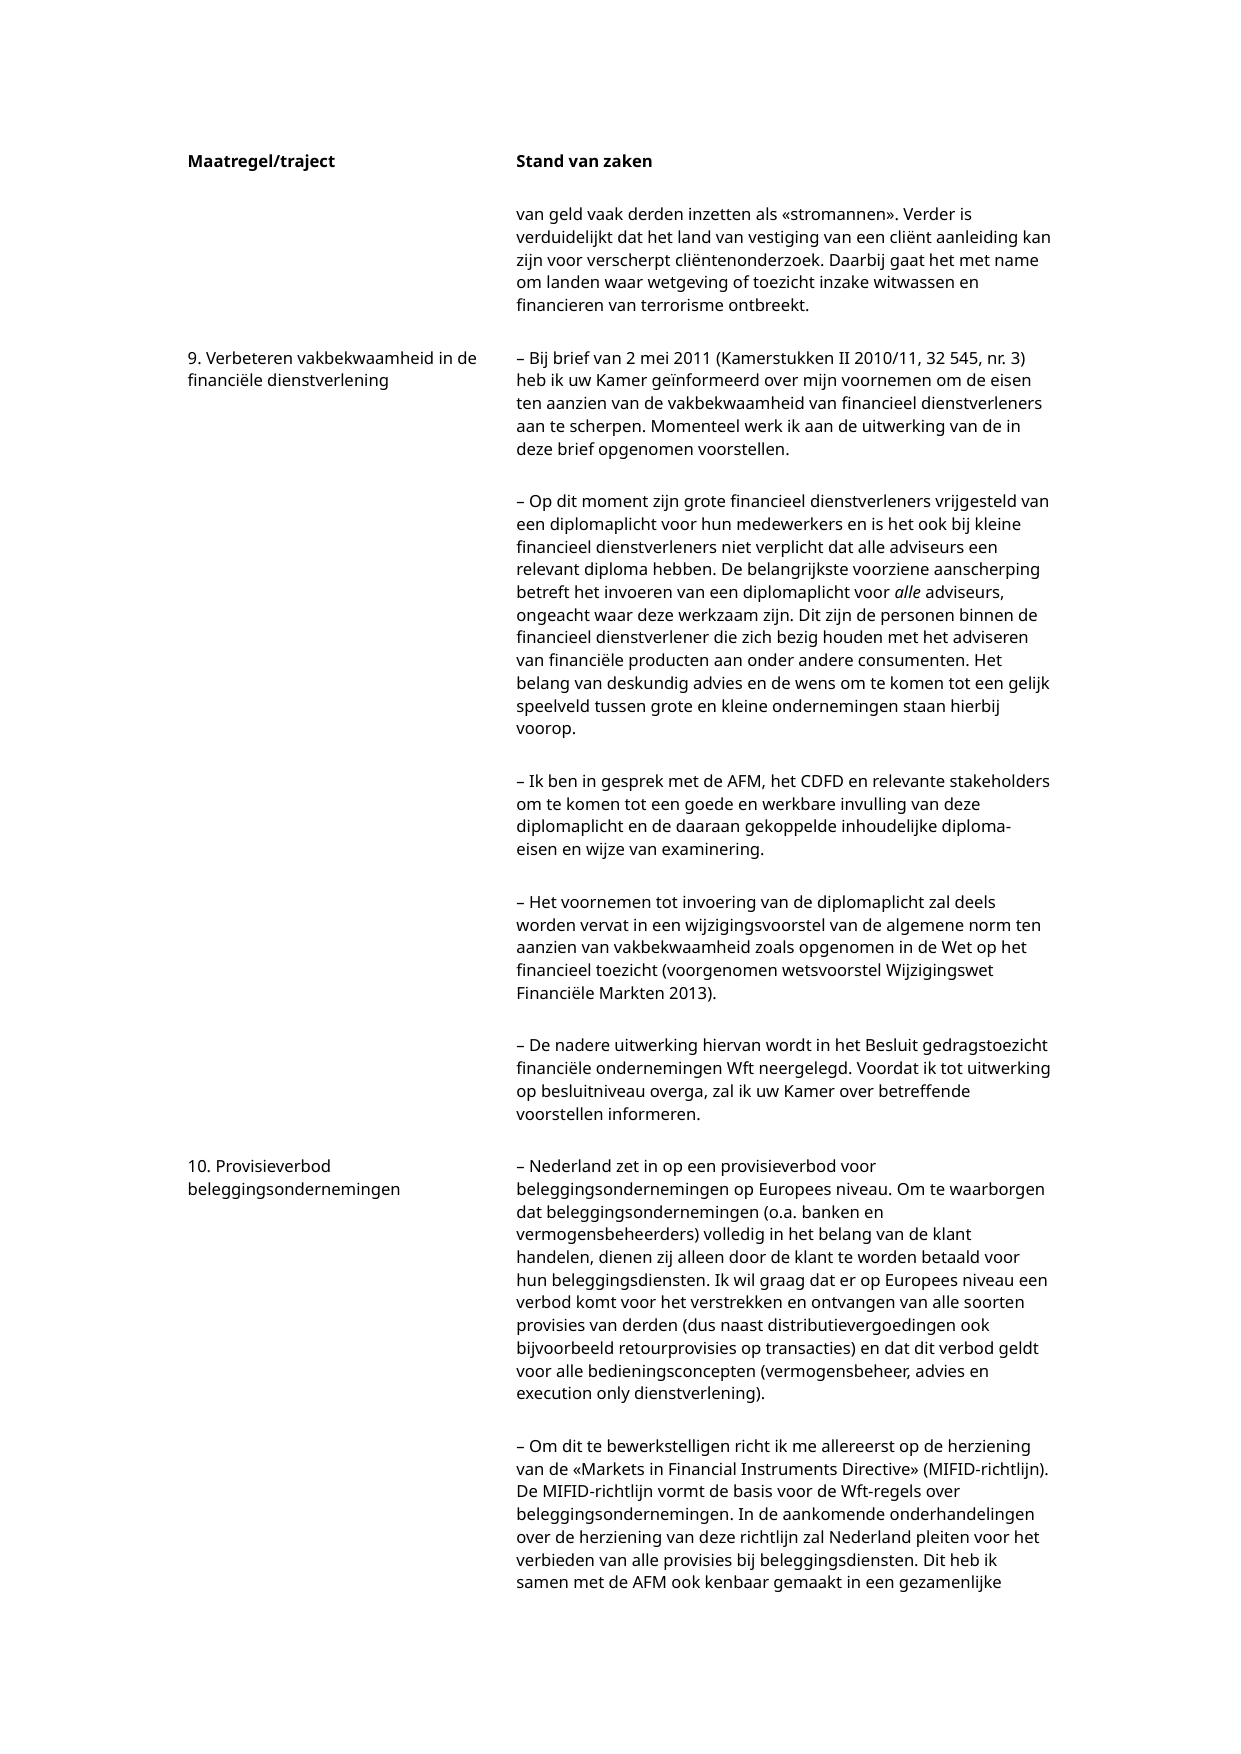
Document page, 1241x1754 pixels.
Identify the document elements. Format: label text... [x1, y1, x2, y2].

table_cell 10. Provisieverbod beleggingsondernemingen [188, 1155, 516, 1593]
table_cell – Nederland zet in op een provisieverbod voor beleggingsondernemingen op Europees niveau. Om te waarborgen dat beleggingsondernemingen (o.a. banken en vermogensbeheerders) volledig in het belang van de klant handelen, dienen zij alleen door de klant te worden betaald voor hun beleggingsdiensten. Ik wil graag dat er op Europees niveau een verbod komt voor het verstrekken en ontvangen van alle soorten provisies van derden (dus naast distributievergoedingen ook bijvoorbeeld retourprovisies op transacties) en dat dit verbod geldt voor alle bedieningsconcepten (vermogensbeheer, advies en execution only dienstverlening). – Om dit te bewerkstelligen richt ik me allereerst op de herziening van de «Markets in Financial Instruments Directive» (MIFID-richtlijn). De MIFID-richtlijn vormt de basis voor de Wft-regels over beleggingsondernemingen. In de aankomende onderhandelingen over de herziening van deze richtlijn zal Nederland pleiten voor het verbieden van alle provisies bij beleggingsdiensten. Dit heb ik samen met de AFM ook kenbaar gemaakt in een gezamenlijke [516, 1155, 1053, 1593]
table_cell van geld vaak derden inzetten als «stromannen». Verder is verduidelijkt dat het land van vestiging van een cliënt aanleiding kan zijn voor verscherpt cliëntenonderzoek. Daarbij gaat het met name om landen waar wetgeving of toezicht inzake witwassen en financieren van terrorisme ontbreekt. [516, 203, 1053, 346]
table_cell 9. Verbeteren vakbekwaamheid in de financiële dienstverlening [188, 346, 516, 1155]
table_cell [188, 203, 516, 346]
table_header Stand van zaken [516, 150, 1053, 203]
table_header Maatregel/traject [188, 150, 516, 203]
table_cell – Bij brief van 2 mei 2011 (Kamerstukken II 2010/11, 32 545, nr. 3) heb ik uw Kamer geïnformeerd over mijn voornemen om de eisen ten aanzien van de vakbekwaamheid van financieel dienstverleners aan te scherpen. Momenteel werk ik aan de uitwerking van de in deze brief opgenomen voorstellen. – Op dit moment zijn grote financieel dienstverleners vrijgesteld van een diplomaplicht voor hun medewerkers en is het ook bij kleine financieel dienstverleners niet verplicht dat alle adviseurs een relevant diploma hebben. De belangrijkste voorziene aanscherping betreft het invoeren van een diplomaplicht voor alle adviseurs, ongeacht waar deze werkzaam zijn. Dit zijn de personen binnen de financieel dienstverlener die zich bezig houden met het adviseren van financiële producten aan onder andere consumenten. Het belang van deskundig advies en de wens om te komen tot een gelijk speelveld tussen grote en kleine ondernemingen staan hierbij voorop. – Ik ben in gesprek met de AFM, het CDFD en relevante stakeholders om te komen tot een goede en werkbare invulling van deze diplomaplicht en de daaraan gekoppelde inhoudelijke diploma-eisen en wijze van examinering. – Het voornemen tot invoering van de diplomaplicht zal deels worden vervat in een wijzigingsvoorstel van de algemene norm ten aanzien van vakbekwaamheid zoals opgenomen in de Wet op het financieel toezicht (voorgenomen wetsvoorstel Wijzigingswet Financiële Markten 2013). – De nadere uitwerking hiervan wordt in het Besluit gedragstoezicht financiële ondernemingen Wft neergelegd. Voordat ik tot uitwerking op besluitniveau overga, zal ik uw Kamer over betreffende voorstellen informeren. [516, 346, 1053, 1155]
